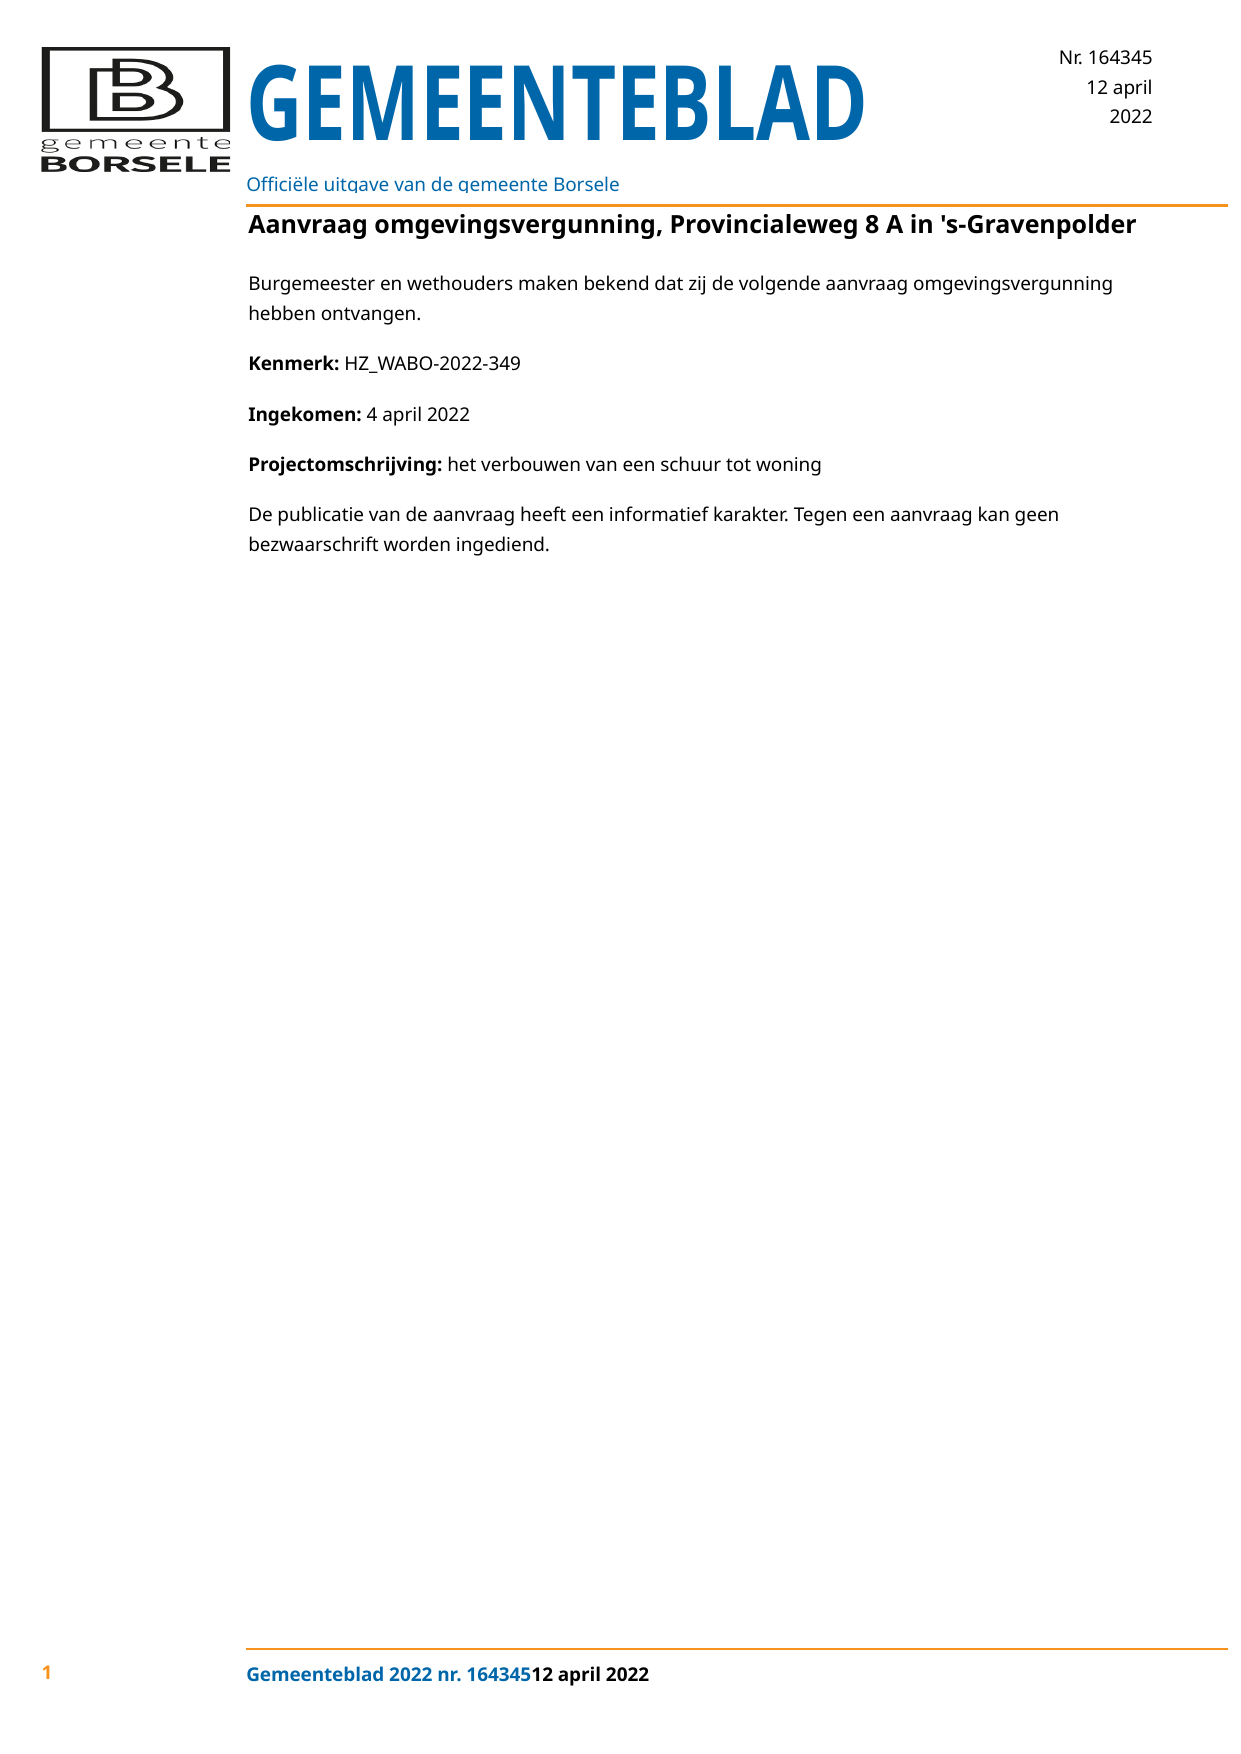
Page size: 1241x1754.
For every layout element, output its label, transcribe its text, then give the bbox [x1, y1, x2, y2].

text Kenmerk: HZ_WABO-2022-349 [248, 350, 1152, 376]
text De publicatie van de aanvraag heeft een informatief karakter. Tegen een aanvraag kan geen bezwaarschrift worden ingediend. [248, 502, 1152, 557]
text Projectomschrijving: het verbouwen van een schuur tot woning [248, 451, 1152, 477]
text Aanvraag omgevingsvergunning, Provincialeweg 8 A in 's-Gravenpolder [248, 207, 1152, 241]
text Burgemeester en wethouders maken bekend dat zij de volgende aanvraag omgevingsvergunning hebben ontvangen. [248, 270, 1152, 326]
picture [41, 47, 231, 172]
text Ingekomen: 4 april 2022 [248, 401, 1152, 426]
